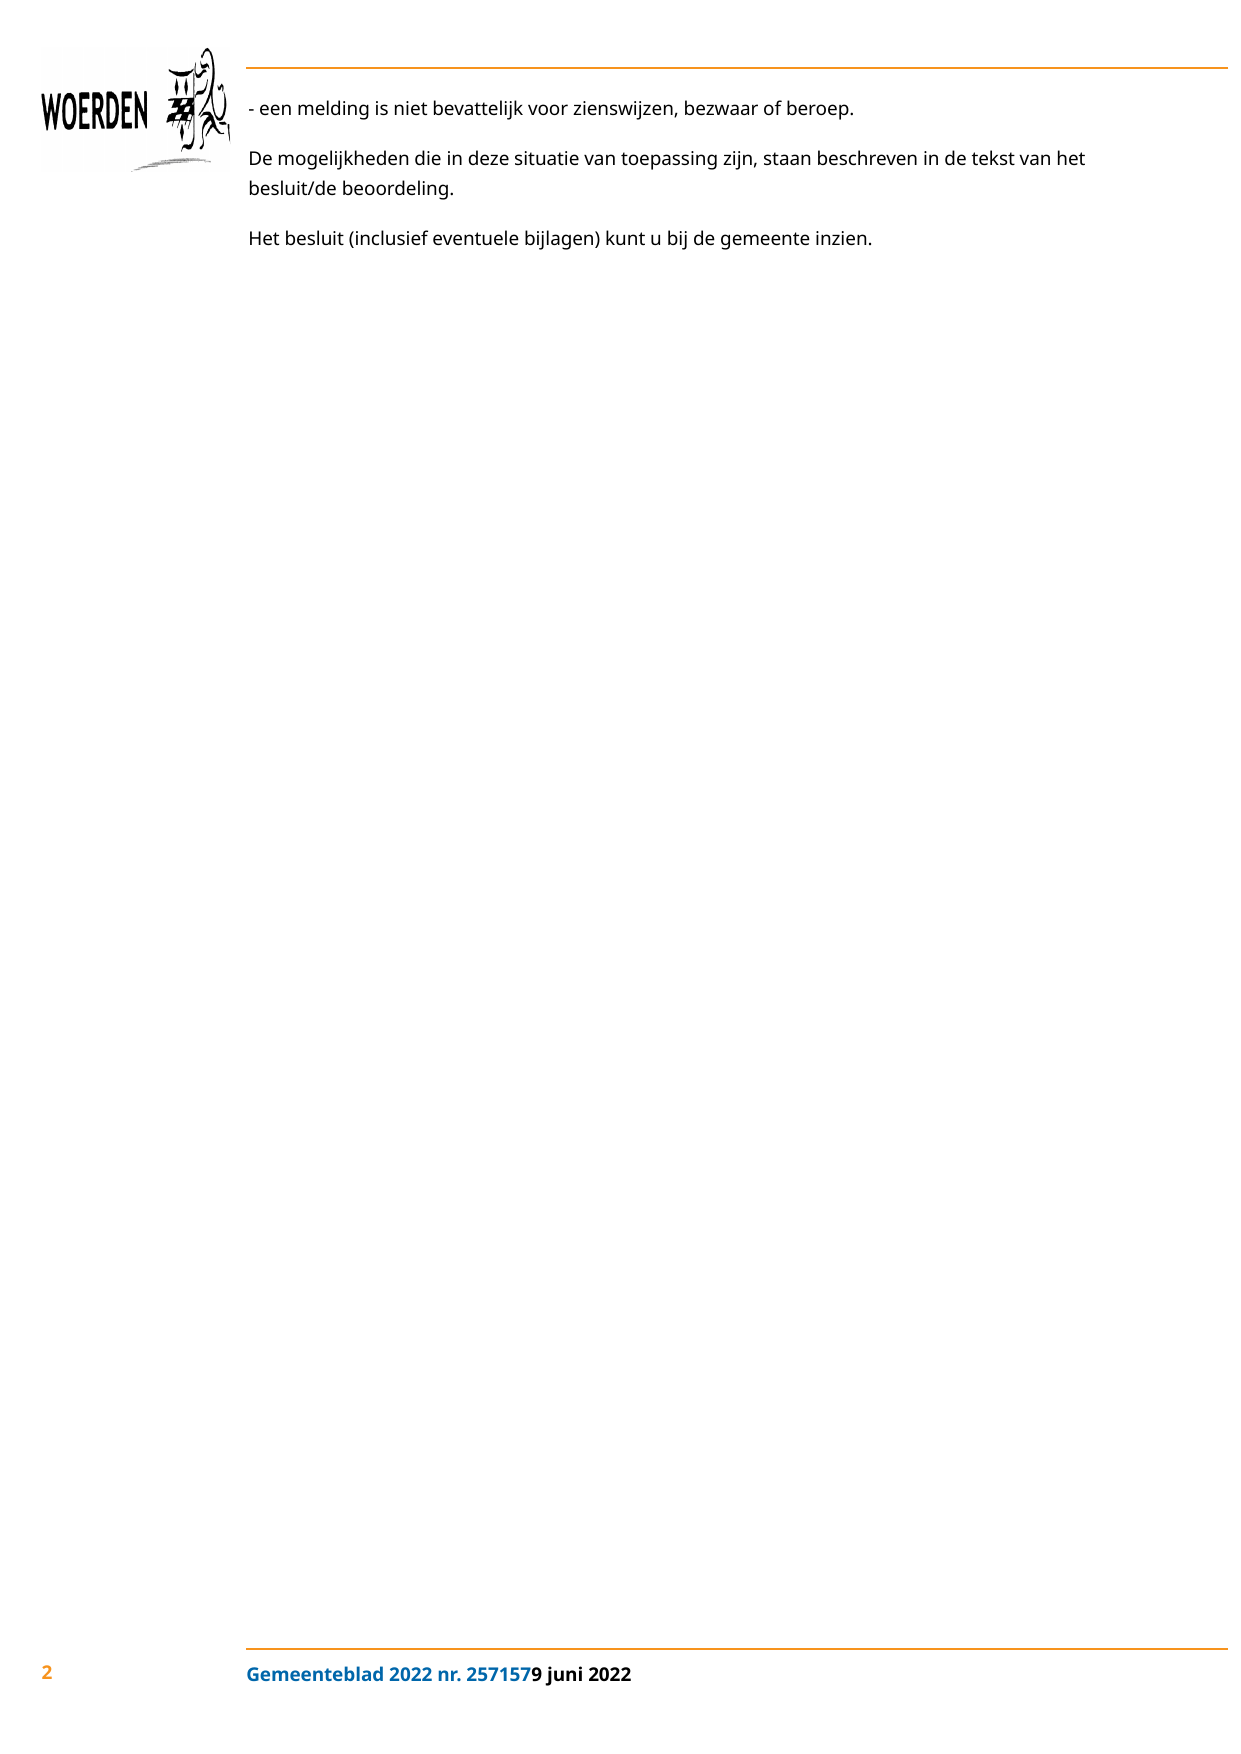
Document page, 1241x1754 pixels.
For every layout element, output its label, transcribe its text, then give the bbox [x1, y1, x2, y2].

text De mogelijkheden die in deze situatie van toepassing zijn, staan beschreven in de tekst van het besluit/de beoordeling. [248, 145, 1152, 201]
picture [41, 47, 231, 172]
text Het besluit (inclusief eventuele bijlagen) kunt u bij de gemeente inzien. [248, 225, 1152, 251]
text - een melding is niet bevattelijk voor zienswijzen, bezwaar of beroep. [248, 95, 1152, 121]
